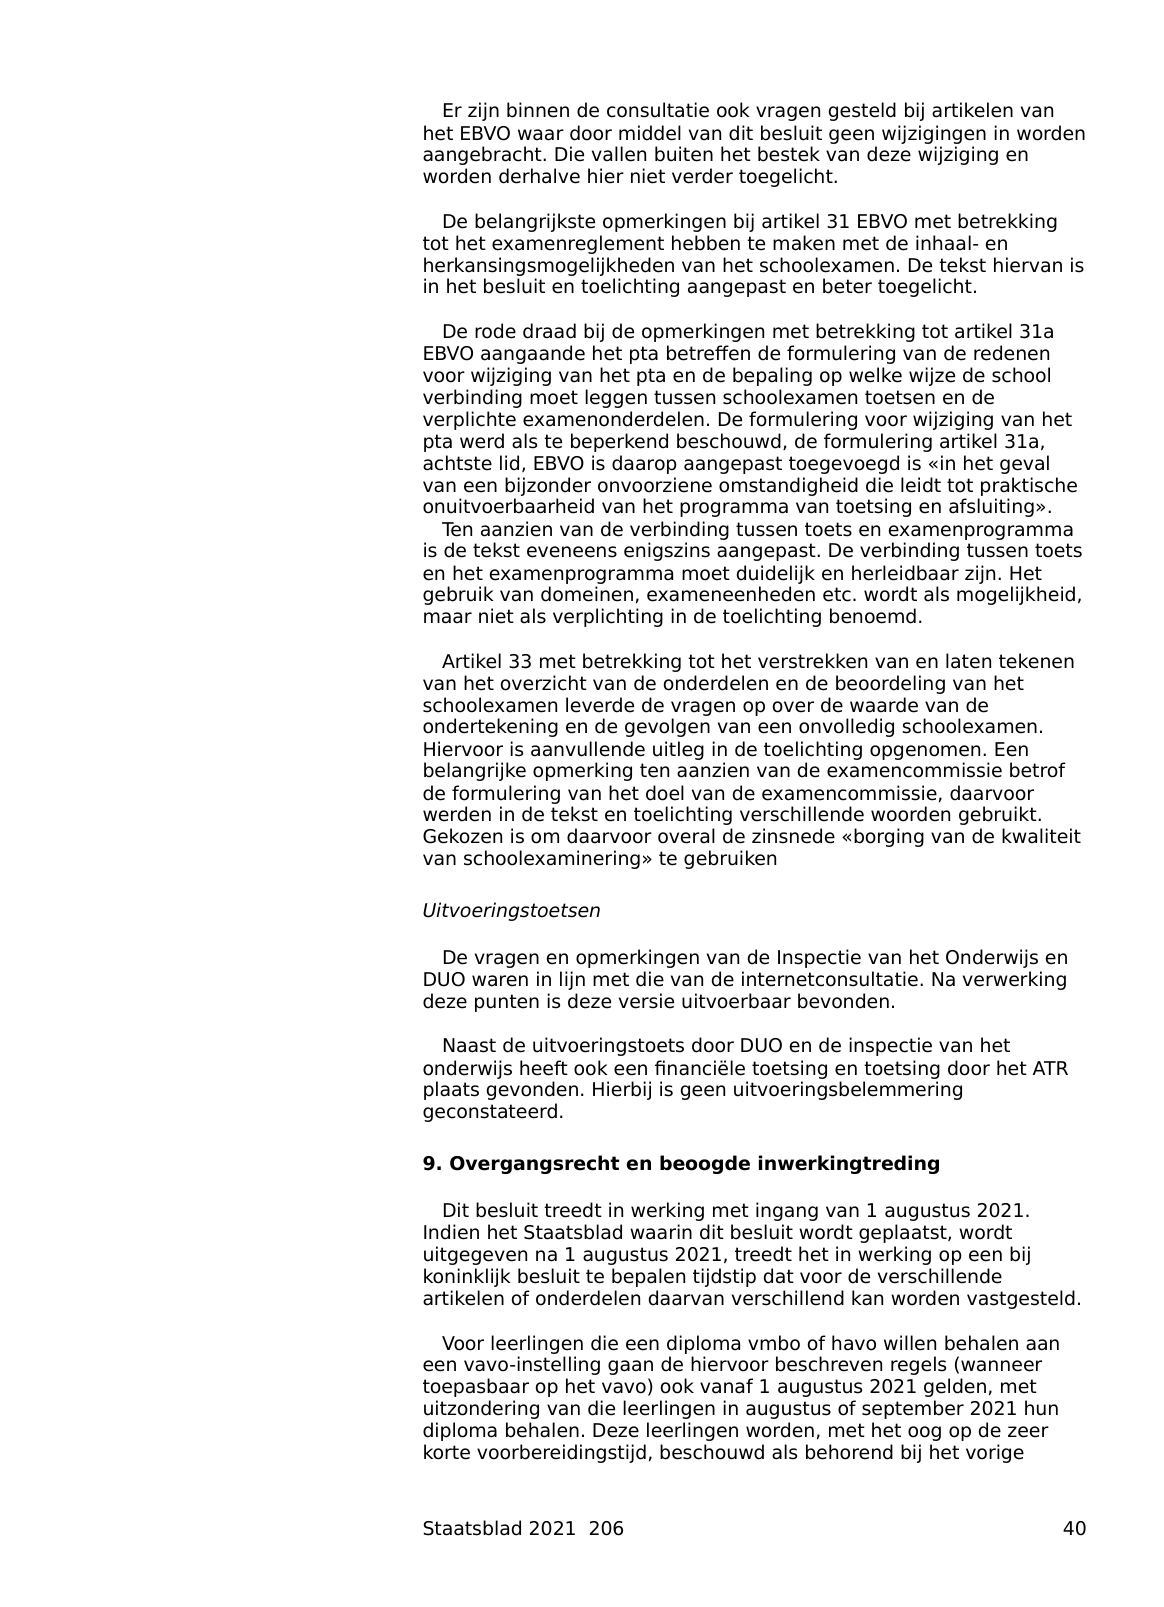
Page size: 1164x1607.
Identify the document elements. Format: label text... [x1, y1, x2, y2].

text De vragen en opmerkingen van de Inspectie van het Onderwijs en DUO waren in lijn met die van de internetconsultatie. Na verwerking deze punten is deze versie uitvoerbaar bevonden. [422, 947, 1087, 1013]
text Ten aanzien van de verbinding tussen toets en examenprogramma is de tekst eveneens enigszins aangepast. De verbinding tussen toets en het examenprogramma moet duidelijk en herleidbaar zijn. Het gebruik van domeinen, exameneenheden etc. wordt als mogelijkheid, maar niet als verplichting in de toelichting benoemd. [422, 518, 1087, 628]
text De belangrijkste opmerkingen bij artikel 31 EBVO met betrekking tot het examenreglement hebben te maken met de inhaal- en herkansingsmogelijkheden van het schoolexamen. De tekst hiervan is in het besluit en toelichting aangepast en beter toegelicht. [422, 211, 1087, 298]
text Er zijn binnen de consultatie ook vragen gesteld bij artikelen van het EBVO waar door middel van dit besluit geen wijzigingen in worden aangebracht. Die vallen buiten het bestek van deze wijziging en worden derhalve hier niet verder toegelicht. [422, 100, 1087, 188]
subtitle Uitvoeringstoetsen [422, 900, 1087, 922]
text Voor leerlingen die een diploma vmbo of havo willen behalen aan een vavo-instelling gaan de hiervoor beschreven regels (wanneer toepasbaar op het vavo) ook vanaf 1 augustus 2021 gelden, met uitzondering van die leerlingen in augustus of september 2021 hun diploma behalen. Deze leerlingen worden, met het oog op de zeer korte voorbereidingstijd, beschouwd als behorend bij het vorige [422, 1332, 1087, 1464]
text Naast de uitvoeringstoets door DUO en de inspectie van het onderwijs heeft ook een financiële toetsing en toetsing door het ATR plaats gevonden. Hierbij is geen uitvoeringsbelemmering geconstateerd. [422, 1035, 1087, 1123]
text De rode draad bij de opmerkingen met betrekking tot artikel 31a EBVO aangaande het pta betreffen de formulering van de redenen voor wijziging van het pta en de bepaling op welke wijze de school verbinding moet leggen tussen schoolexamen toetsen en de verplichte examenonderdelen. De formulering voor wijziging van het pta werd als te beperkend beschouwd, de formulering artikel 31a, achtste lid, EBVO is daarop aangepast toegevoegd is «in het geval van een bijzonder onvoorziene omstandigheid die leidt tot praktische onuitvoerbaarheid van het programma van toetsing en afsluiting». [422, 321, 1087, 518]
text Artikel 33 met betrekking tot het verstrekken van en laten tekenen van het overzicht van de onderdelen en de beoordeling van het schoolexamen leverde de vragen op over de waarde van de ondertekening en de gevolgen van een onvolledig schoolexamen. Hiervoor is aanvullende uitleg in de toelichting opgenomen. Een belangrijke opmerking ten aanzien van de examencommissie betrof de formulering van het doel van de examencommissie, daarvoor werden in de tekst en toelichting verschillende woorden gebruikt. Gekozen is om daarvoor overal de zinsnede «borging van de kwaliteit van schoolexaminering» te gebruiken [422, 651, 1087, 870]
text Dit besluit treedt in werking met ingang van 1 augustus 2021. Indien het Staatsblad waarin dit besluit wordt geplaatst, wordt uitgegeven na 1 augustus 2021, treedt het in werking op een bij koninklijk besluit te bepalen tijdstip dat voor de verschillende artikelen of onderdelen daarvan verschillend kan worden vastgesteld. [422, 1200, 1087, 1310]
subtitle 9. Overgangsrecht en beoogde inwerkingtreding [422, 1153, 1087, 1175]
